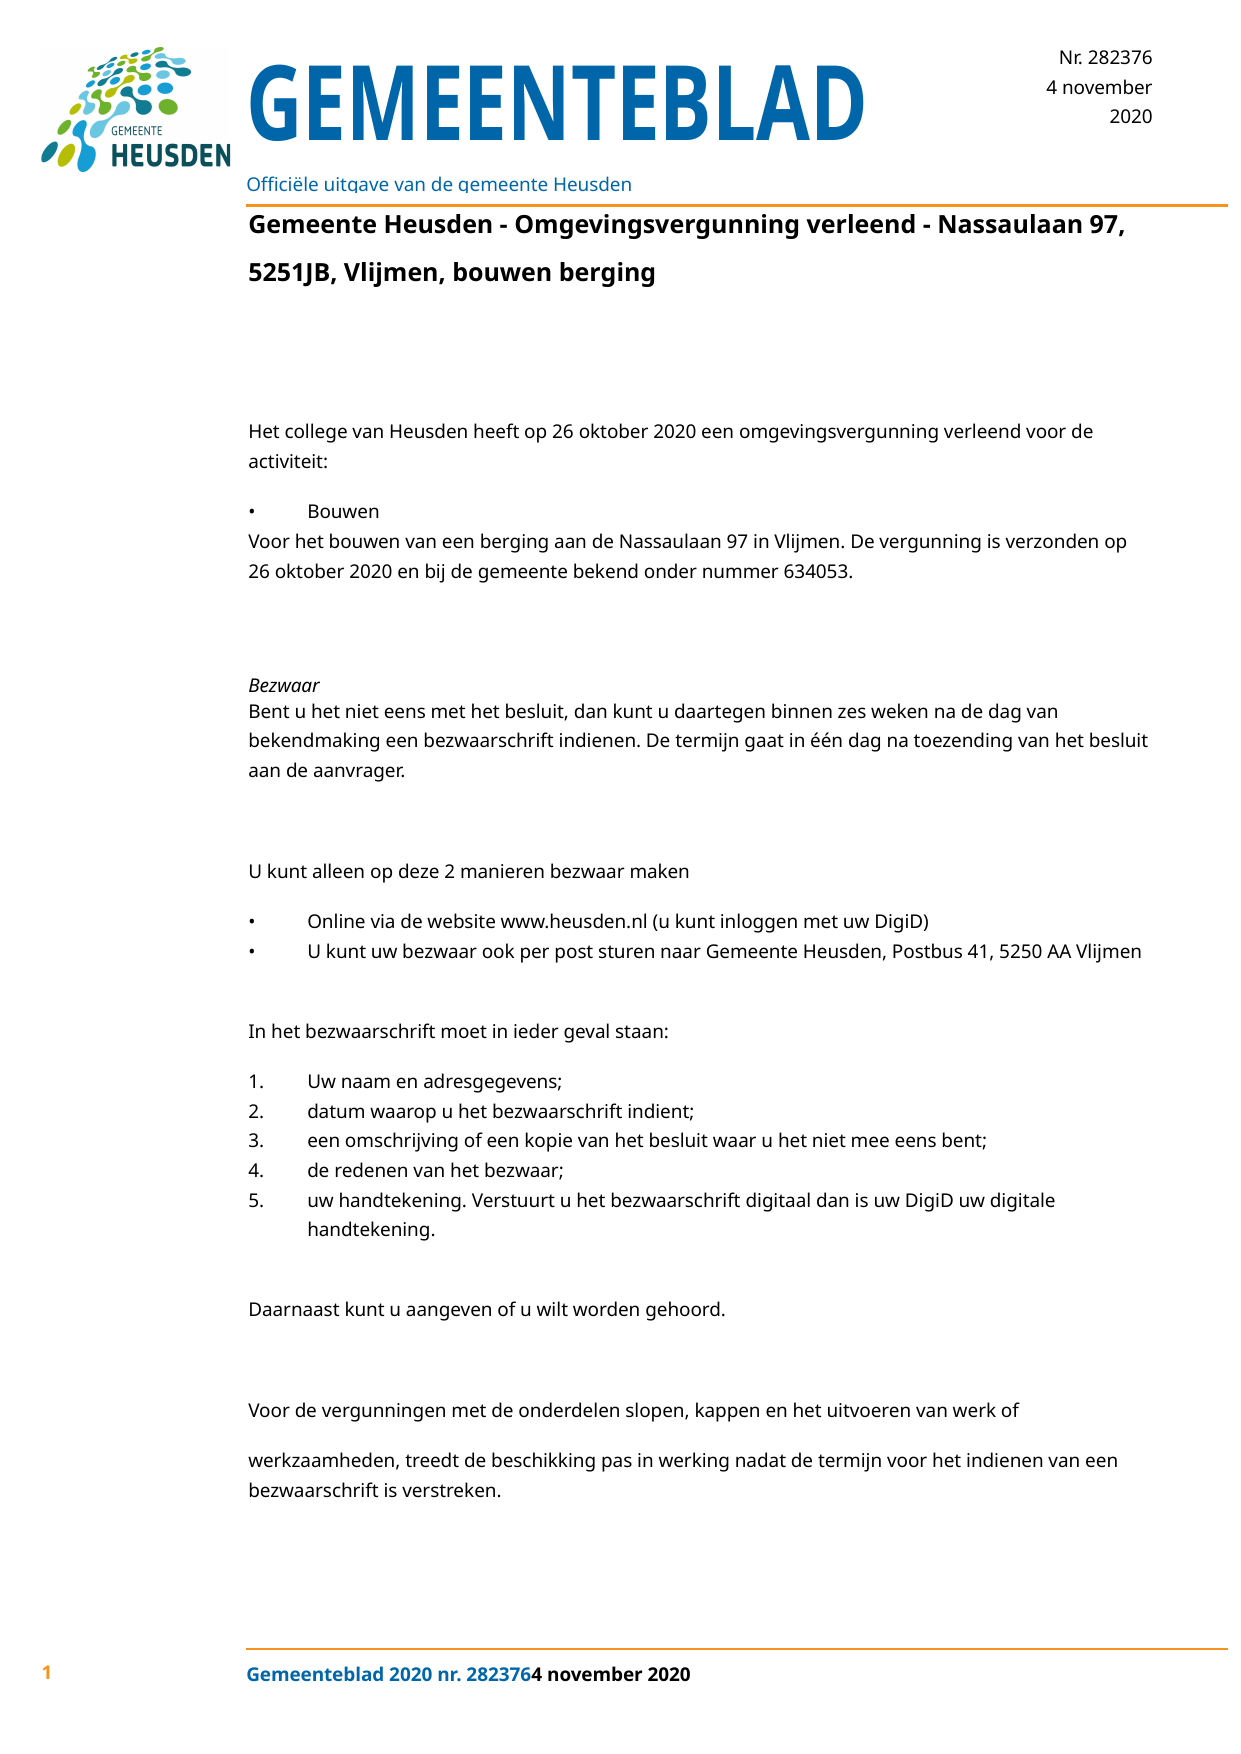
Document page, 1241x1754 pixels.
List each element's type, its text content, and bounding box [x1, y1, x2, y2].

list Online via de website www.heusden.nl (u kunt inloggen met uw DigiD) [248, 908, 1152, 934]
text Het college van Heusden heeft op 26 oktober 2020 een omgevingsvergunning verleend voor de activiteit: [248, 419, 1152, 474]
text Bezwaar [248, 672, 1152, 698]
list de redenen van het bezwaar; [248, 1157, 1152, 1183]
text Voor de vergunningen met de onderdelen slopen, kappen en het uitvoeren van werk of [248, 1397, 1152, 1423]
text Bent u het niet eens met het besluit, dan kunt u daartegen binnen zes weken na de dag van bekendmaking een bezwaarschrift indienen. De termijn gaat in één dag na toezending van het besluit aan de aanvrager. [248, 698, 1152, 783]
picture [41, 47, 231, 172]
text Gemeente Heusden - Omgevingsvergunning verleend - Nassaulaan 97, 5251JB, Vlijmen, bouwen berging [248, 207, 1152, 288]
list datum waarop u het bezwaarschrift indient; [248, 1098, 1152, 1124]
text Daarnaast kunt u aangeven of u wilt worden gehoord. [248, 1296, 1152, 1322]
list uw handtekening. Verstuurt u het bezwaarschrift digitaal dan is uw DigiD uw digitale handtekening. [248, 1187, 1152, 1242]
text In het bezwaarschrift moet in ieder geval staan: [248, 1018, 1152, 1044]
text Voor het bouwen van een berging aan de Nassaulaan 97 in Vlijmen. De vergunning is verzonden op 26 oktober 2020 en bij de gemeente bekend onder nummer 634053. [248, 528, 1152, 584]
text U kunt alleen op deze 2 manieren bezwaar maken [248, 858, 1152, 884]
list Bouwen [248, 499, 1152, 524]
text werkzaamheden, treedt de beschikking pas in werking nadat de termijn voor het indienen van een bezwaarschrift is verstreken. [248, 1448, 1152, 1503]
list een omschrijving of een kopie van het besluit waar u het niet mee eens bent; [248, 1128, 1152, 1153]
list U kunt uw bezwaar ook per post sturen naar Gemeente Heusden, Postbus 41, 5250 AA Vlijmen [248, 938, 1152, 964]
list Uw naam en adresgegevens; [248, 1068, 1152, 1094]
